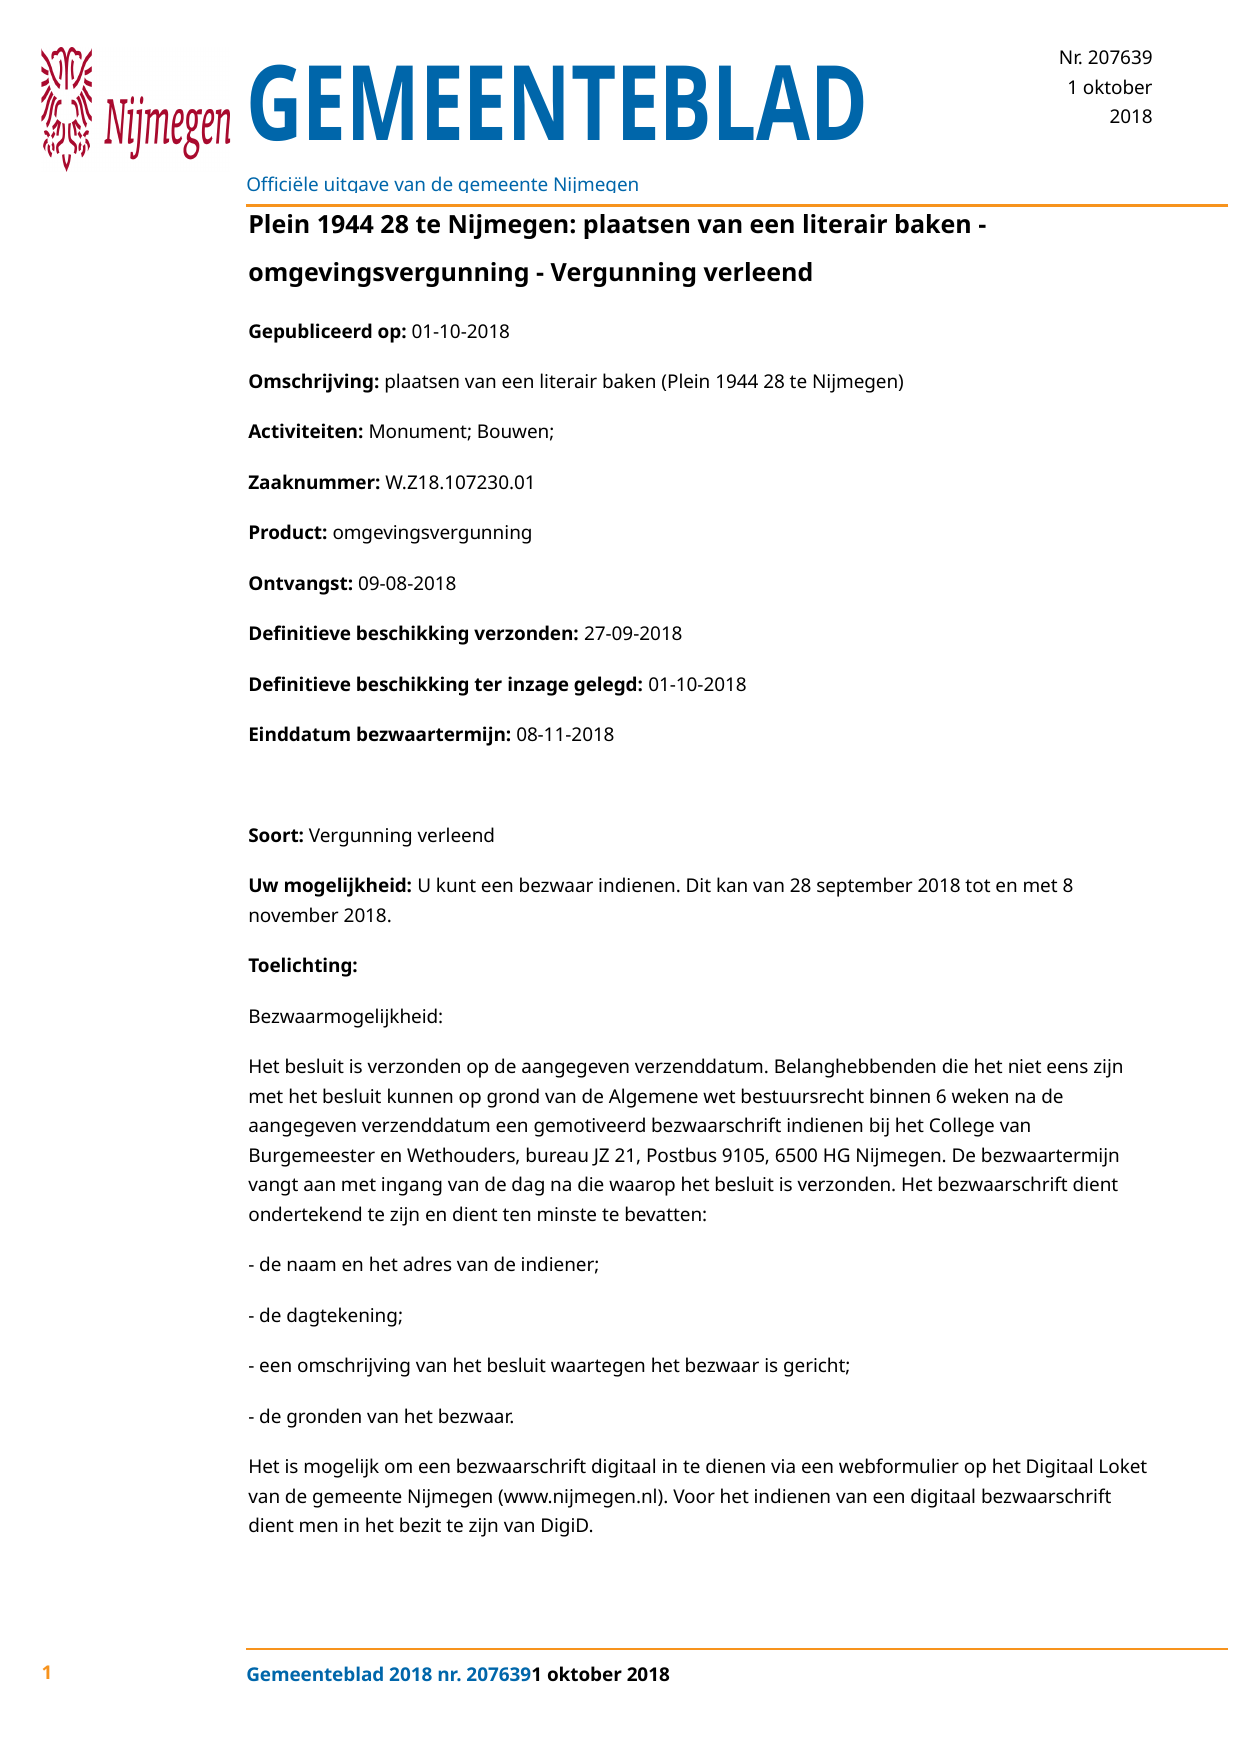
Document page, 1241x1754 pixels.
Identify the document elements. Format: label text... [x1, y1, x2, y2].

text Product: omgevingsvergunning [248, 519, 1152, 545]
text - de dagtekening; [248, 1302, 1152, 1328]
text Uw mogelijkheid: U kunt een bezwaar indienen. Dit kan van 28 september 2018 tot en met 8 november 2018. [248, 872, 1152, 928]
text Activiteiten: Monument; Bouwen; [248, 419, 1152, 444]
text Definitieve beschikking ter inzage gelegd: 01-10-2018 [248, 671, 1152, 697]
text - een omschrijving van het besluit waartegen het bezwaar is gericht; [248, 1352, 1152, 1378]
text - de gronden van het bezwaar. [248, 1403, 1152, 1429]
text Omschrijving: plaatsen van een literair baken (Plein 1944 28 te Nijmegen) [248, 368, 1152, 394]
text Toelichting: [248, 952, 1152, 978]
text Einddatum bezwaartermijn: 08-11-2018 [248, 721, 1152, 747]
text Soort: Vergunning verleend [248, 822, 1152, 848]
text Het besluit is verzonden op de aangegeven verzenddatum. Belanghebbenden die het niet eens zijn met het besluit kunnen op grond van de Algemene wet bestuursrecht binnen 6 weken na de aangegeven verzenddatum een gemotiveerd bezwaarschrift indienen bij het College van Burgemeester en Wethouders, bureau JZ 21, Postbus 9105, 6500 HG Nijmegen. De bezwaartermijn vangt aan met ingang van de dag na die waarop het besluit is verzonden. Het bezwaarschrift dient ondertekend te zijn en dient ten minste te bevatten: [248, 1053, 1152, 1227]
text Ontvangst: 09-08-2018 [248, 570, 1152, 596]
text Definitieve beschikking verzonden: 27-09-2018 [248, 620, 1152, 646]
picture [41, 47, 231, 172]
text Gepubliceerd op: 01-10-2018 [248, 318, 1152, 344]
text Bezwaarmogelijkheid: [248, 1003, 1152, 1029]
text Plein 1944 28 te Nijmegen: plaatsen van een literair baken - omgevingsvergunning - Vergunning verleend [248, 207, 1152, 288]
text Zaaknummer: W.Z18.107230.01 [248, 469, 1152, 495]
text - de naam en het adres van de indiener; [248, 1252, 1152, 1277]
text Het is mogelijk om een bezwaarschrift digitaal in te dienen via een webformulier op het Digitaal Loket van de gemeente Nijmegen (www.nijmegen.nl). Voor het indienen van een digitaal bezwaarschrift dient men in het bezit te zijn van DigiD. [248, 1453, 1152, 1538]
